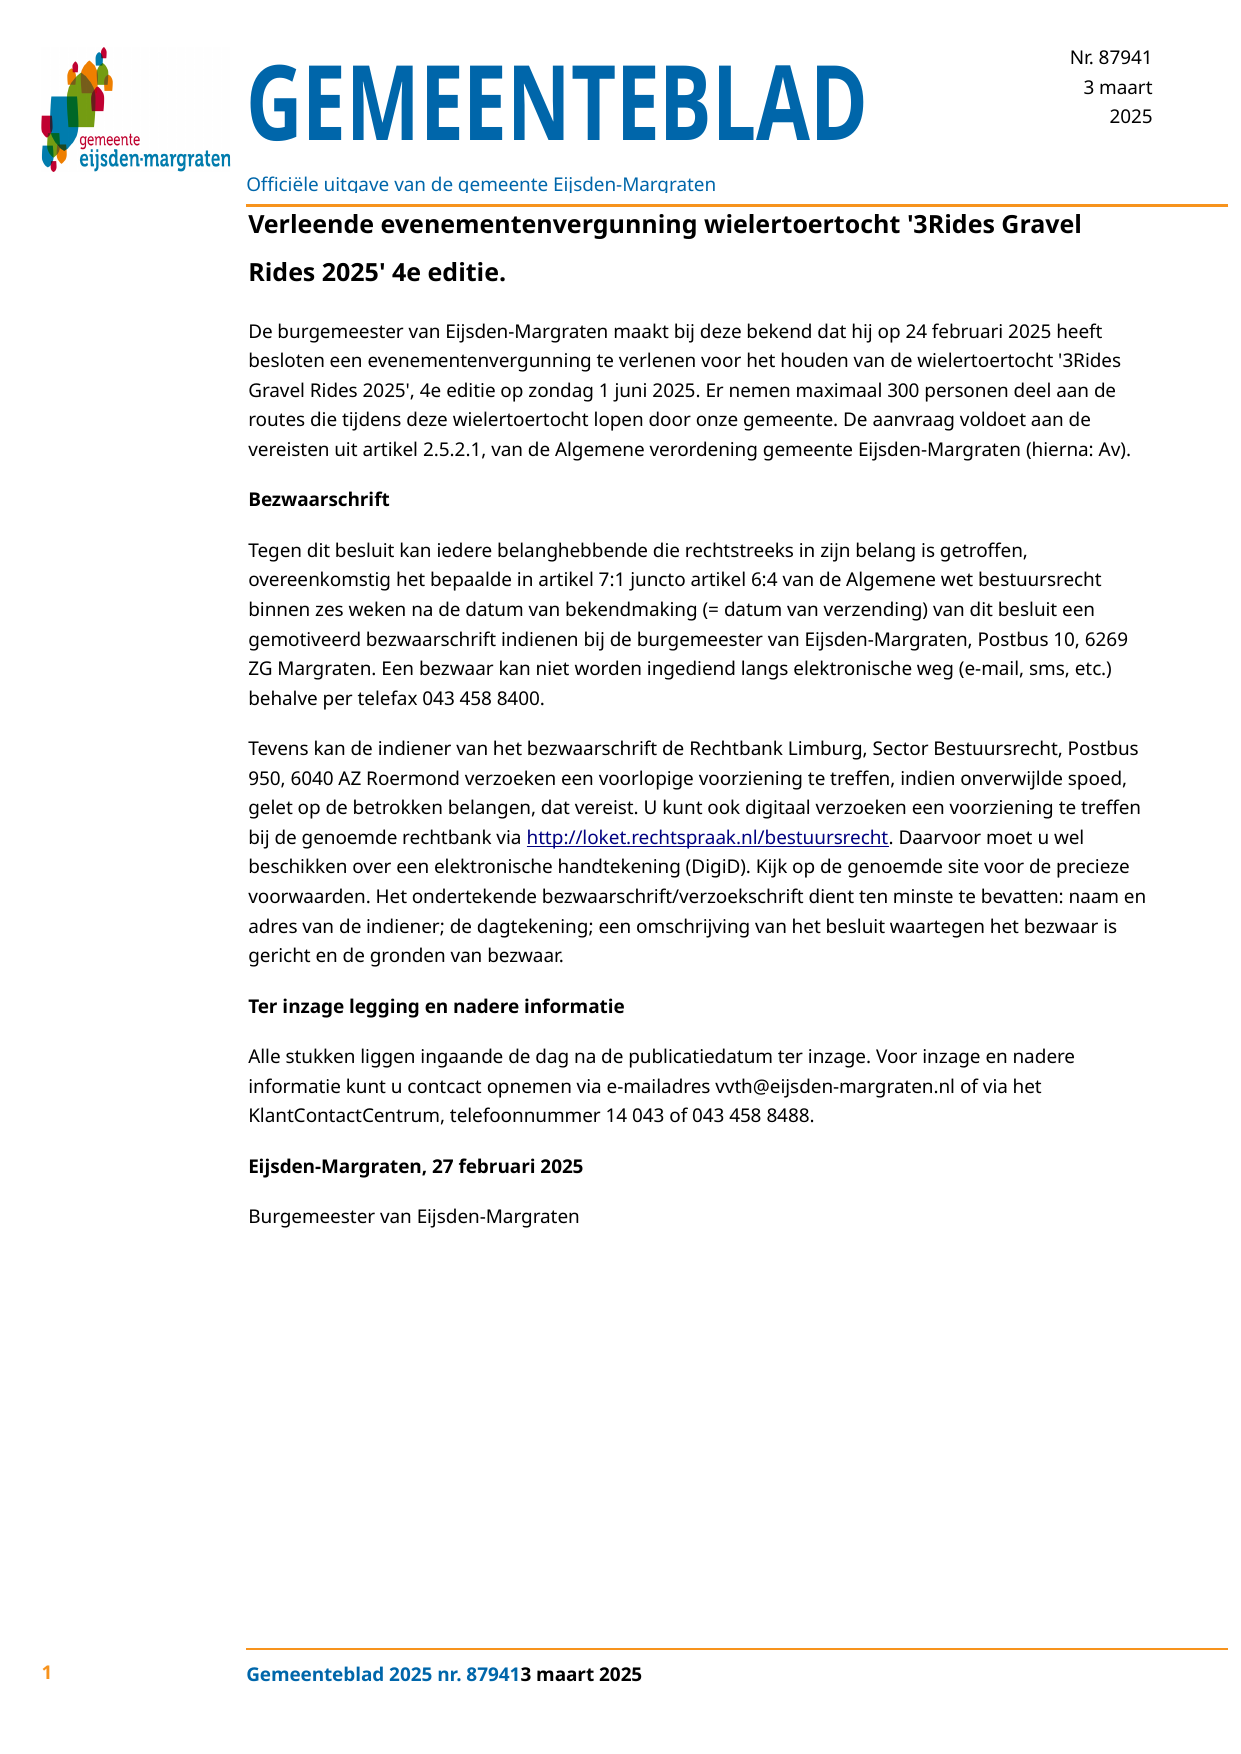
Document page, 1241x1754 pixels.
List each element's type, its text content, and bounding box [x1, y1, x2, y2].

text De burgemeester van Eijsden-Margraten maakt bij deze bekend dat hij op 24 februari 2025 heeft besloten een evenementenvergunning te verlenen voor het houden van de wielertoertocht '3Rides Gravel Rides 2025', 4e editie op zondag 1 juni 2025. Er nemen maximaal 300 personen deel aan de routes die tijdens deze wielertoertocht lopen door onze gemeente. De aanvraag voldoet aan de vereisten uit artikel 2.5.2.1, van de Algemene verordening gemeente Eijsden-Margraten (hierna: Av). [248, 318, 1152, 462]
text Tevens kan de indiener van het bezwaarschrift de Rechtbank Limburg, Sector Bestuursrecht, Postbus 950, 6040 AZ Roermond verzoeken een voorlopige voorziening te treffen, indien onverwijlde spoed, gelet op de betrokken belangen, dat vereist. U kunt ook digitaal verzoeken een voorziening te treffen bij de genoemde rechtbank via http://loket.rechtspraak.nl/bestuursrecht. Daarvoor moet u wel beschikken over een elektronische handtekening (DigiD). Kijk op de genoemde site voor de precieze voorwaarden. Het ondertekende bezwaarschrift/verzoekschrift dient ten minste te bevatten: naam en adres van de indiener; de dagtekening; een omschrijving van het besluit waartegen het bezwaar is gericht en de gronden van bezwaar. [248, 735, 1152, 968]
text Ter inzage legging en nadere informatie [248, 993, 1152, 1019]
text Tegen dit besluit kan iedere belanghebbende die rechtstreeks in zijn belang is getroffen, overeenkomstig het bepaalde in artikel 7:1 juncto artikel 6:4 van de Algemene wet bestuursrecht binnen zes weken na de datum van bekendmaking (= datum van verzending) van dit besluit een gemotiveerd bezwaarschrift indienen bij de burgemeester van Eijsden-Margraten, Postbus 10, 6269 ZG Margraten. Een bezwaar kan niet worden ingediend langs elektronische weg (e-mail, sms, etc.) behalve per telefax 043 458 8400. [248, 537, 1152, 711]
text Burgemeester van Eijsden-Margraten [248, 1203, 1152, 1229]
picture [41, 47, 231, 172]
text Eijsden-Margraten, 27 februari 2025 [248, 1153, 1152, 1179]
text Alle stukken liggen ingaande de dag na de publicatiedatum ter inzage. Voor inzage en nadere informatie kunt u contcact opnemen via e-mailadres vvth@eijsden-margraten.nl of via het KlantContactCentrum, telefoonnummer 14 043 of 043 458 8488. [248, 1043, 1152, 1128]
text Verleende evenementenvergunning wielertoertocht '3Rides Gravel Rides 2025' 4e editie. [248, 207, 1152, 288]
text Bezwaarschrift [248, 487, 1152, 512]
